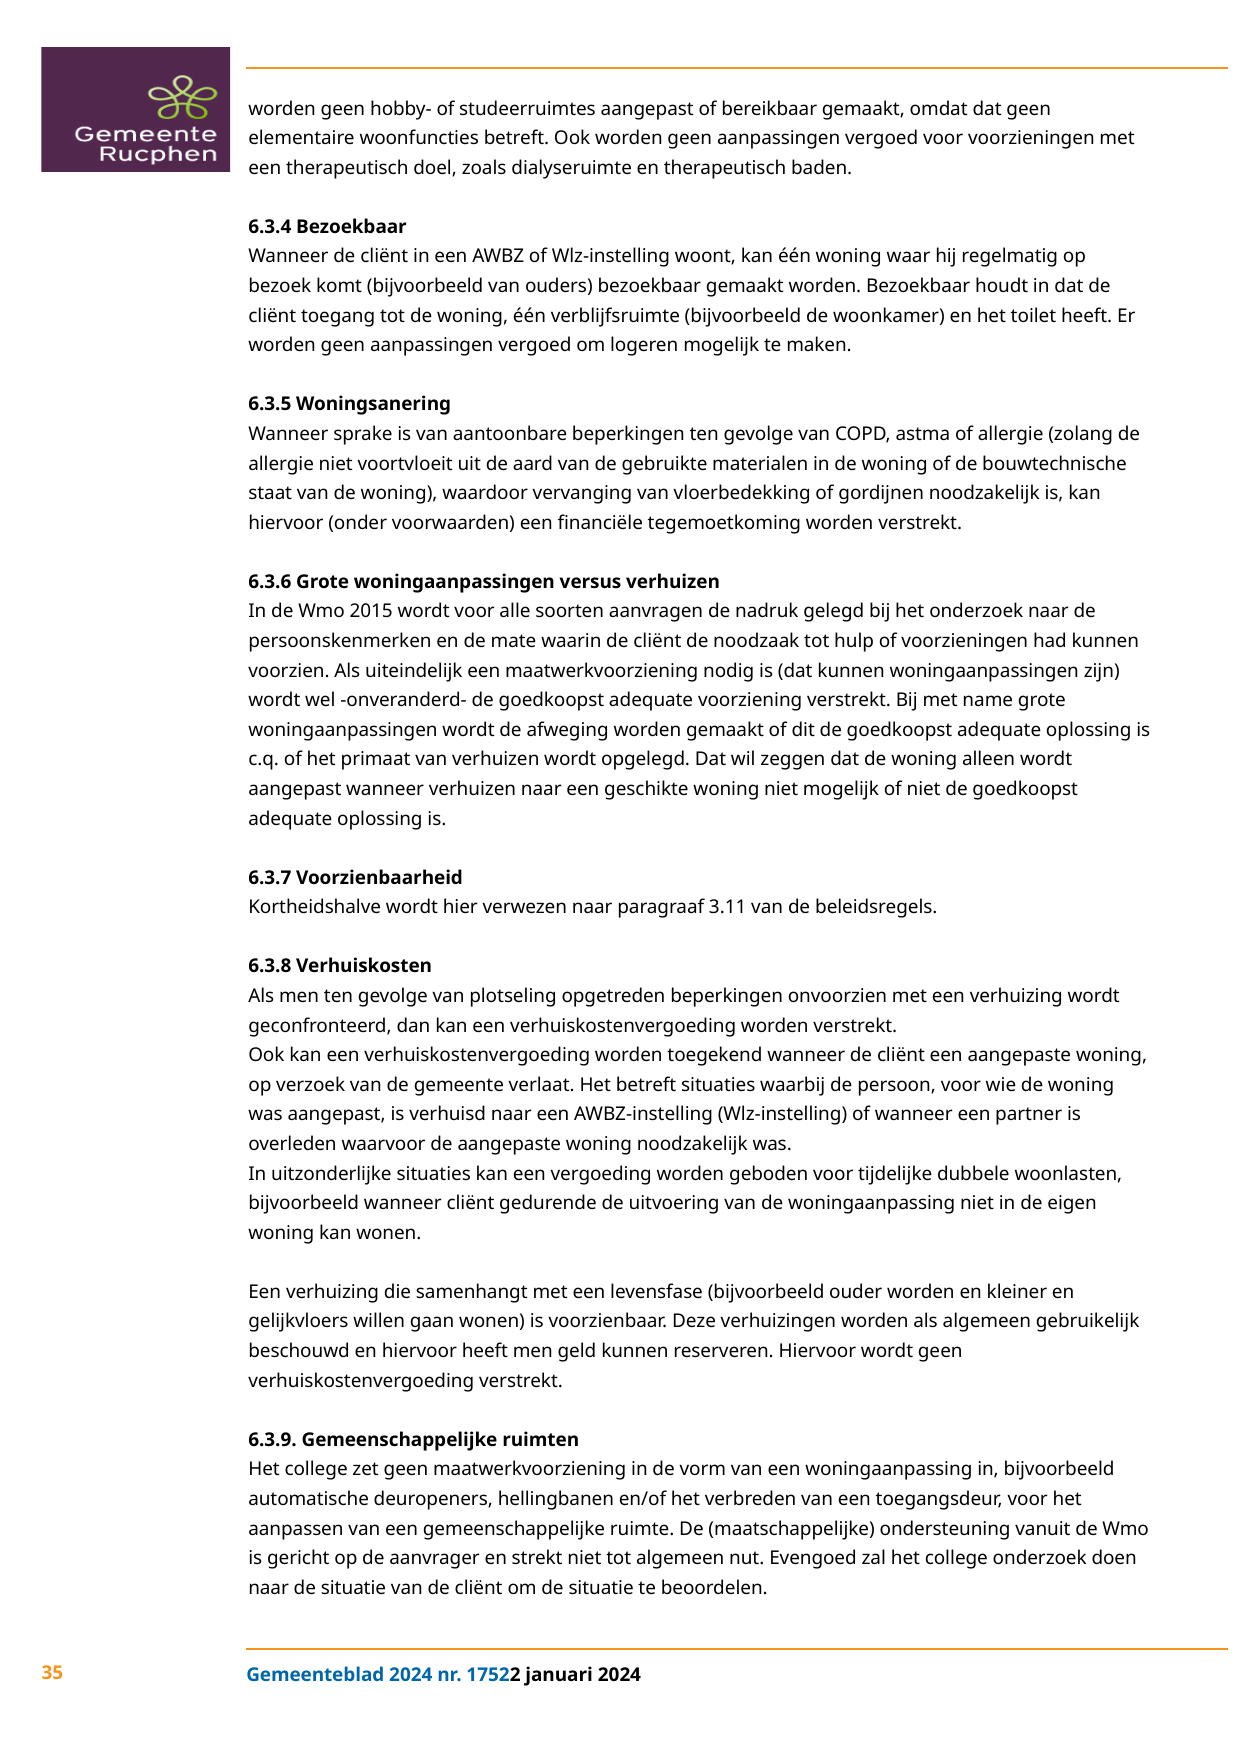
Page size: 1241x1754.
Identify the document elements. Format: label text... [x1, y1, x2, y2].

text 6.3.9. Gemeenschappelijke ruimten [248, 1426, 1152, 1452]
text Het college zet geen maatwerkvoorziening in de vorm van een woningaanpassing in, bijvoorbeeld automatische deuropeners, hellingbanen en/of het verbreden van een toegangsdeur, voor het aanpassen van een gemeenschappelijke ruimte. De (maatschappelijke) ondersteuning vanuit de Wmo is gericht op de aanvrager en strekt niet tot algemeen nut. Evengoed zal het college onderzoek doen naar de situatie van de cliënt om de situatie te beoordelen. [248, 1456, 1152, 1600]
text Wanneer de cliënt in een AWBZ of Wlz-instelling woont, kan één woning waar hij regelmatig op bezoek komt (bijvoorbeeld van ouders) bezoekbaar gemaakt worden. Bezoekbaar houdt in dat de cliënt toegang tot de woning, één verblijfsruimte (bijvoorbeeld de woonkamer) en het toilet heeft. Er worden geen aanpassingen vergoed om logeren mogelijk te maken. [248, 243, 1152, 357]
text In de Wmo 2015 wordt voor alle soorten aanvragen de nadruk gelegd bij het onderzoek naar de persoonskenmerken en de mate waarin de cliënt de noodzaak tot hulp of voorzieningen had kunnen voorzien. Als uiteindelijk een maatwerkvoorziening nodig is (dat kunnen woningaanpassingen zijn) wordt wel -onveranderd- de goedkoopst adequate voorziening verstrekt. Bij met name grote woningaanpassingen wordt de afweging worden gemaakt of dit de goedkoopst adequate oplossing is c.q. of het primaat van verhuizen wordt opgelegd. Dat wil zeggen dat de woning alleen wordt aangepast wanneer verhuizen naar een geschikte woning niet mogelijk of niet de goedkoopst adequate oplossing is. [248, 598, 1152, 831]
picture [41, 47, 231, 172]
text 6.3.7 Voorzienbaarheid [248, 864, 1152, 890]
text worden geen hobby- of studeerruimtes aangepast of bereikbaar gemaakt, omdat dat geen elementaire woonfuncties betreft. Ook worden geen aanpassingen vergoed voor voorzieningen met een therapeutisch doel, zoals dialyseruimte en therapeutisch baden. [248, 95, 1152, 180]
text 6.3.6 Grote woningaanpassingen versus verhuizen [248, 568, 1152, 594]
text 6.3.4 Bezoekbaar [248, 213, 1152, 239]
text In uitzonderlijke situaties kan een vergoeding worden geboden voor tijdelijke dubbele woonlasten, bijvoorbeeld wanneer cliënt gedurende de uitvoering van de woningaanpassing niet in de eigen woning kan wonen. [248, 1160, 1152, 1245]
text Ook kan een verhuiskostenvergoeding worden toegekend wanneer de cliënt een aangepaste woning, op verzoek van de gemeente verlaat. Het betreft situaties waarbij de persoon, voor wie de woning was aangepast, is verhuisd naar een AWBZ-instelling (Wlz-instelling) of wanneer een partner is overleden waarvoor de aangepaste woning noodzakelijk was. [248, 1041, 1152, 1156]
text Kortheidshalve wordt hier verwezen naar paragraaf 3.11 van de beleidsregels. [248, 893, 1152, 919]
text Als men ten gevolge van plotseling opgetreden beperkingen onvoorzien met een verhuizing wordt geconfronteerd, dan kan een verhuiskostenvergoeding worden verstrekt. [248, 982, 1152, 1038]
text 6.3.8 Verhuiskosten [248, 953, 1152, 978]
text 6.3.5 Woningsanering [248, 391, 1152, 416]
text Wanneer sprake is van aantoonbare beperkingen ten gevolge van COPD, astma of allergie (zolang de allergie niet voortvloeit uit de aard van de gebruikte materialen in de woning of de bouwtechnische staat van de woning), waardoor vervanging van vloerbedekking of gordijnen noodzakelijk is, kan hiervoor (onder voorwaarden) een financiële tegemoetkoming worden verstrekt. [248, 420, 1152, 535]
text Een verhuizing die samenhangt met een levensfase (bijvoorbeeld ouder worden en kleiner en gelijkvloers willen gaan wonen) is voorzienbaar. Deze verhuizingen worden als algemeen gebruikelijk beschouwd en hiervoor heeft men geld kunnen reserveren. Hiervoor wordt geen verhuiskostenvergoeding verstrekt. [248, 1278, 1152, 1393]
